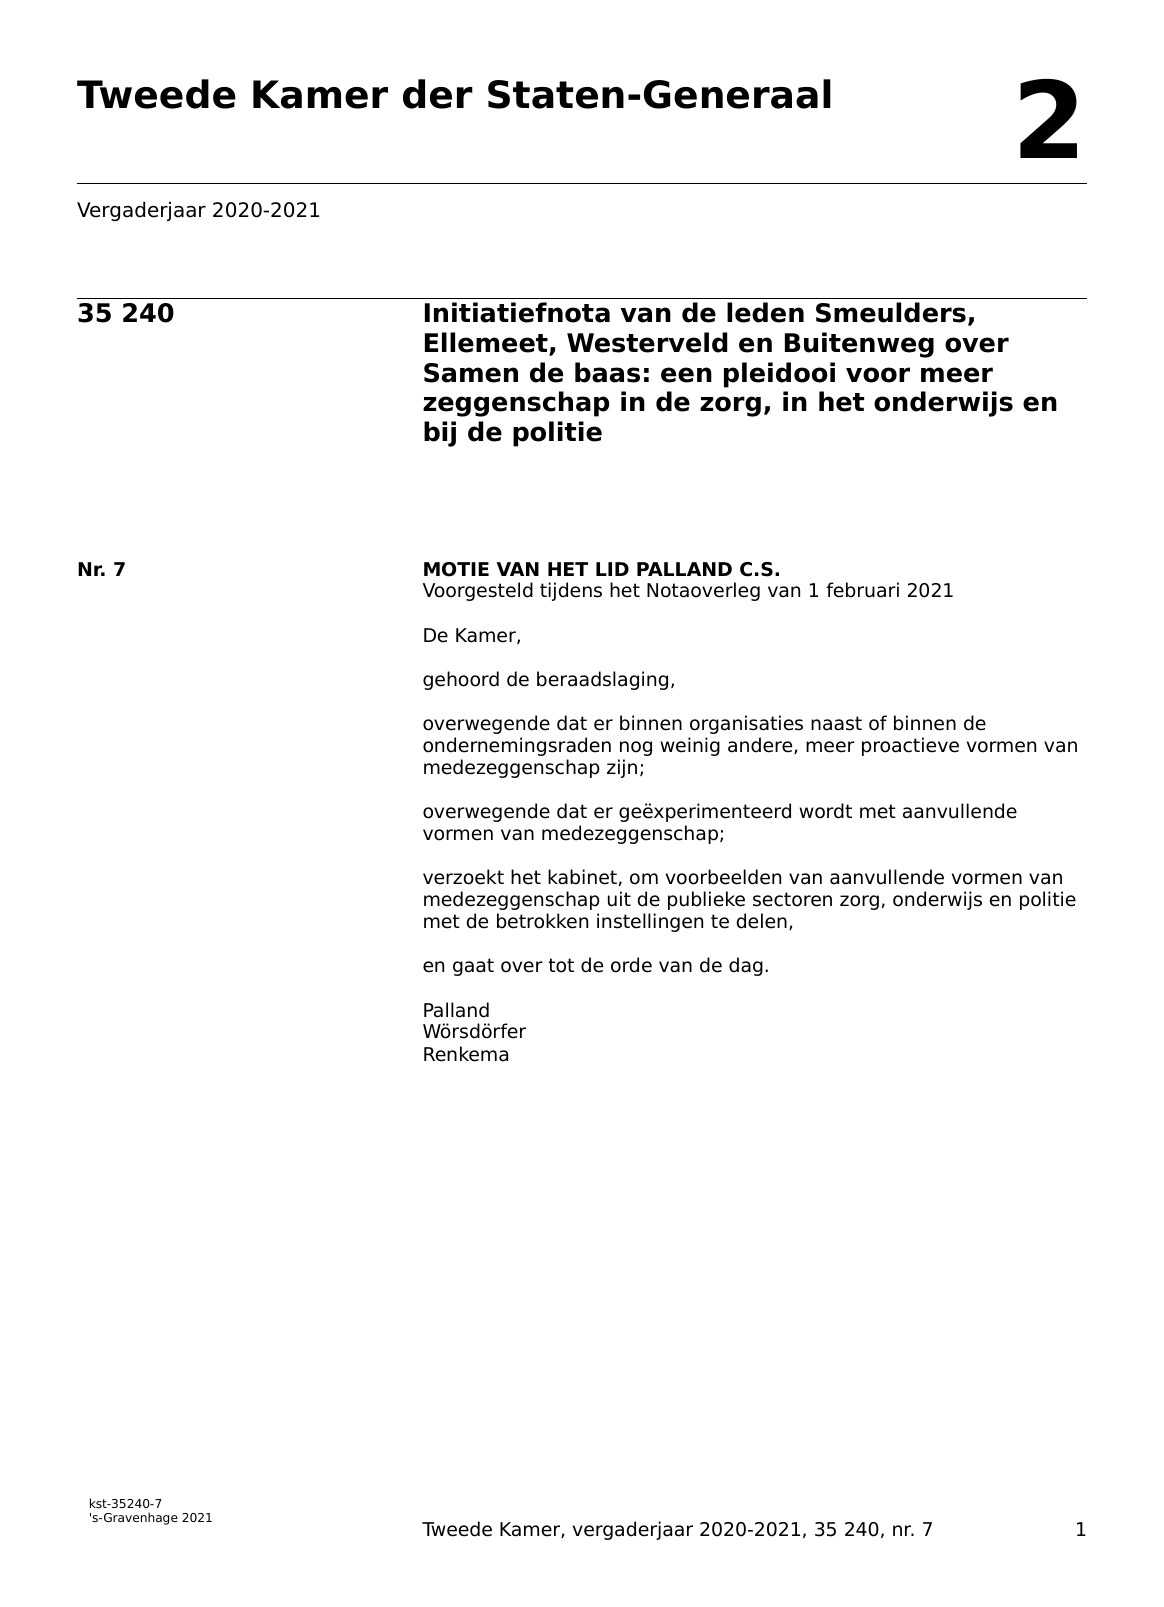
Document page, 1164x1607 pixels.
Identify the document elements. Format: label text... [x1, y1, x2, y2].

text overwegende dat er geëxperimenteerd wordt met aanvullende vormen van medezeggenschap; [422, 801, 1087, 845]
text Voorgesteld tijdens het Notaoverleg van 1 februari 2021 [422, 580, 1087, 602]
table_header 2 [886, 59, 1087, 183]
text en gaat over tot de orde van de dag. [422, 955, 1087, 977]
text kst-35240-7 [88, 1497, 323, 1511]
text overwegende dat er binnen organisaties naast of binnen de ondernemingsraden nog weinig andere, meer proactieve vormen van medezeggenschap zijn; [422, 713, 1087, 779]
subtitle 35 240 Initiatiefnota van de leden Smeulders, Ellemeet, Westerveld en Buitenweg over Samen de baas: een pleidooi voor meer zeggenschap in de zorg, in het onderwijs en bij de politie [77, 299, 1087, 447]
text Wörsdörfer [422, 1021, 1087, 1043]
table_header Tweede Kamer der Staten-Generaal [77, 59, 886, 183]
subtitle Nr. 7 MOTIE VAN HET LID PALLAND C.S. [77, 558, 1087, 580]
text gehoord de beraadslaging, [422, 669, 1087, 691]
table_cell Vergaderjaar 2020-2021 [77, 184, 1087, 298]
text verzoekt het kabinet, om voorbeelden van aanvullende vormen van medezeggenschap uit de publieke sectoren zorg, onderwijs en politie met de betrokken instellingen te delen, [422, 867, 1087, 933]
text 's-Gravenhage 2021 [88, 1511, 323, 1525]
text De Kamer, [422, 624, 1087, 647]
text Palland [422, 999, 1087, 1021]
text Renkema [422, 1043, 1087, 1065]
